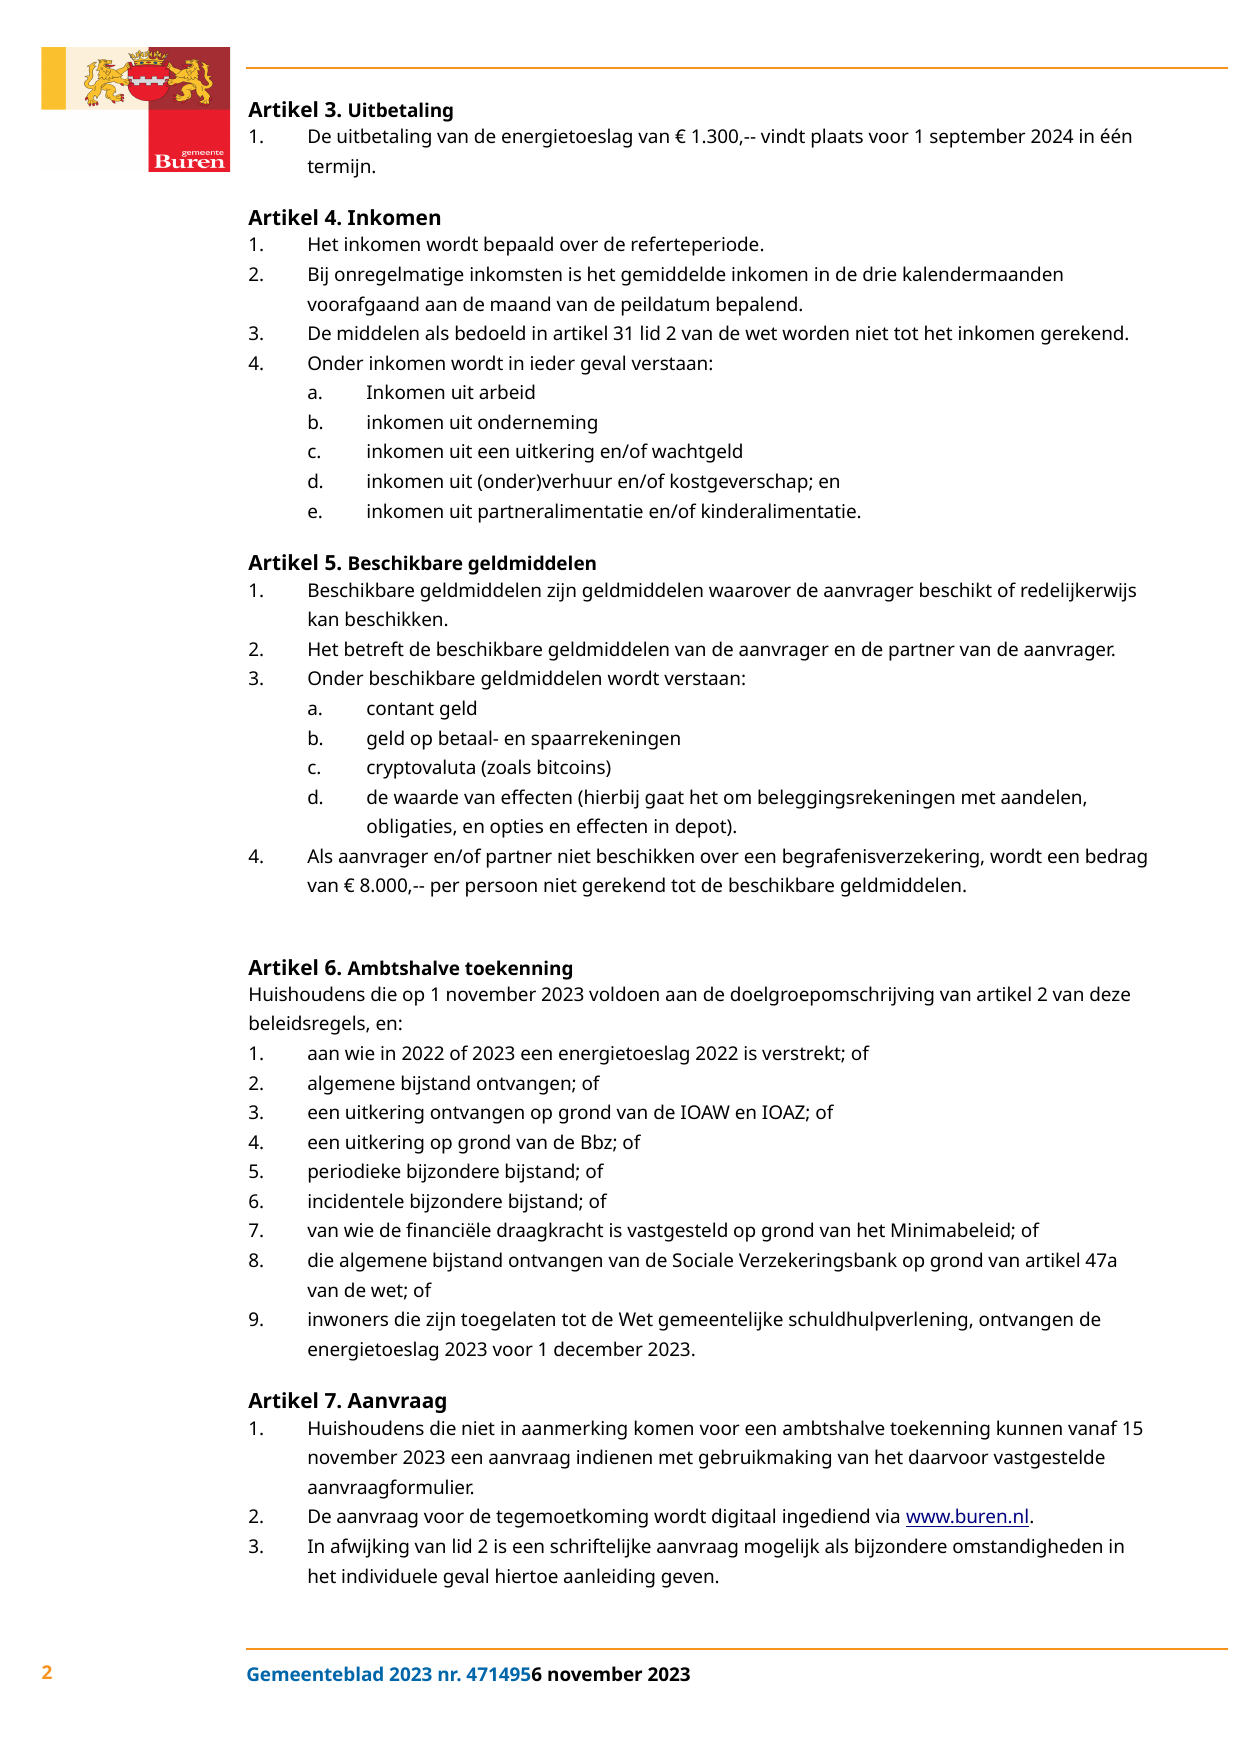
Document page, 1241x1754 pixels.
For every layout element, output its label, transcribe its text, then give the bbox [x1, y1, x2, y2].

list inkomen uit een uitkering en/of wachtgeld [307, 439, 1152, 464]
list In afwijking van lid 2 is een schriftelijke aanvraag mogelijk als bijzondere omstandigheden in het individuele geval hiertoe aanleiding geven. [248, 1533, 1152, 1588]
list algemene bijstand ontvangen; of [248, 1070, 1152, 1096]
list Bij onregelmatige inkomsten is het gemiddelde inkomen in de drie kalendermaanden voorafgaand aan de maand van de peildatum bepalend. [248, 261, 1152, 317]
list aan wie in 2022 of 2023 een energietoeslag 2022 is verstrekt; of [248, 1040, 1152, 1066]
list Het inkomen wordt bepaald over de referteperiode. [248, 232, 1152, 257]
list inwoners die zijn toegelaten tot de Wet gemeentelijke schuldhulpverlening, ontvangen de energietoeslag 2023 voor 1 december 2023. [248, 1306, 1152, 1362]
text Artikel 6. Ambtshalve toekenning [248, 953, 1152, 981]
list periodieke bijzondere bijstand; of [248, 1158, 1152, 1184]
list contant geld [307, 695, 1152, 721]
text Artikel 5. Beschikbare geldmiddelen [248, 548, 1152, 577]
text Artikel 4. Inkomen [248, 203, 1152, 232]
list inkomen uit partneralimentatie en/of kinderalimentatie. [307, 498, 1152, 524]
list De aanvraag voor de tegemoetkoming wordt digitaal ingediend via www.buren.nl. [248, 1504, 1152, 1529]
list inkomen uit (onder)verhuur en/of kostgeverschap; en [307, 468, 1152, 494]
list Het betreft de beschikbare geldmiddelen van de aanvrager en de partner van de aanvrager. [248, 636, 1152, 662]
list van wie de financiële draagkracht is vastgesteld op grond van het Minimabeleid; of [248, 1218, 1152, 1243]
list Beschikbare geldmiddelen zijn geldmiddelen waarover de aanvrager beschikt of redelijkerwijs kan beschikken. [248, 577, 1152, 632]
picture [41, 47, 231, 172]
list Onder inkomen wordt in ieder geval verstaan: [248, 350, 1152, 376]
text Artikel 7. Aanvraag [248, 1386, 1152, 1415]
list incidentele bijzondere bijstand; of [248, 1188, 1152, 1214]
list een uitkering op grond van de Bbz; of [248, 1129, 1152, 1155]
list een uitkering ontvangen op grond van de IOAW en IOAZ; of [248, 1099, 1152, 1125]
text Huishoudens die op 1 november 2023 voldoen aan de doelgroepomschrijving van artikel 2 van deze beleidsregels, en: [248, 981, 1152, 1036]
list inkomen uit onderneming [307, 409, 1152, 435]
list cryptovaluta (zoals bitcoins) [307, 754, 1152, 780]
list Inkomen uit arbeid [307, 379, 1152, 405]
list Huishoudens die niet in aanmerking komen voor een ambtshalve toekenning kunnen vanaf 15 november 2023 een aanvraag indienen met gebruikmaking van het daarvoor vastgestelde aanvraagformulier. [248, 1415, 1152, 1500]
list De uitbetaling van de energietoeslag van € 1.300,-- vindt plaats voor 1 september 2024 in één termijn. [248, 123, 1152, 178]
text Artikel 3. Uitbetaling [248, 95, 1152, 123]
list De middelen als bedoeld in artikel 31 lid 2 van de wet worden niet tot het inkomen gerekend. [248, 320, 1152, 346]
list Onder beschikbare geldmiddelen wordt verstaan: [248, 666, 1152, 691]
list geld op betaal- en spaarrekeningen [307, 725, 1152, 750]
list Als aanvrager en/of partner niet beschikken over een begrafenisverzekering, wordt een bedrag van € 8.000,-- per persoon niet gerekend tot de beschikbare geldmiddelen. [248, 843, 1152, 898]
list die algemene bijstand ontvangen van de Sociale Verzekeringsbank op grond van artikel 47a van de wet; of [248, 1247, 1152, 1303]
list de waarde van effecten (hierbij gaat het om beleggingsrekeningen met aandelen, obligaties, en opties en effecten in depot). [307, 784, 1152, 839]
